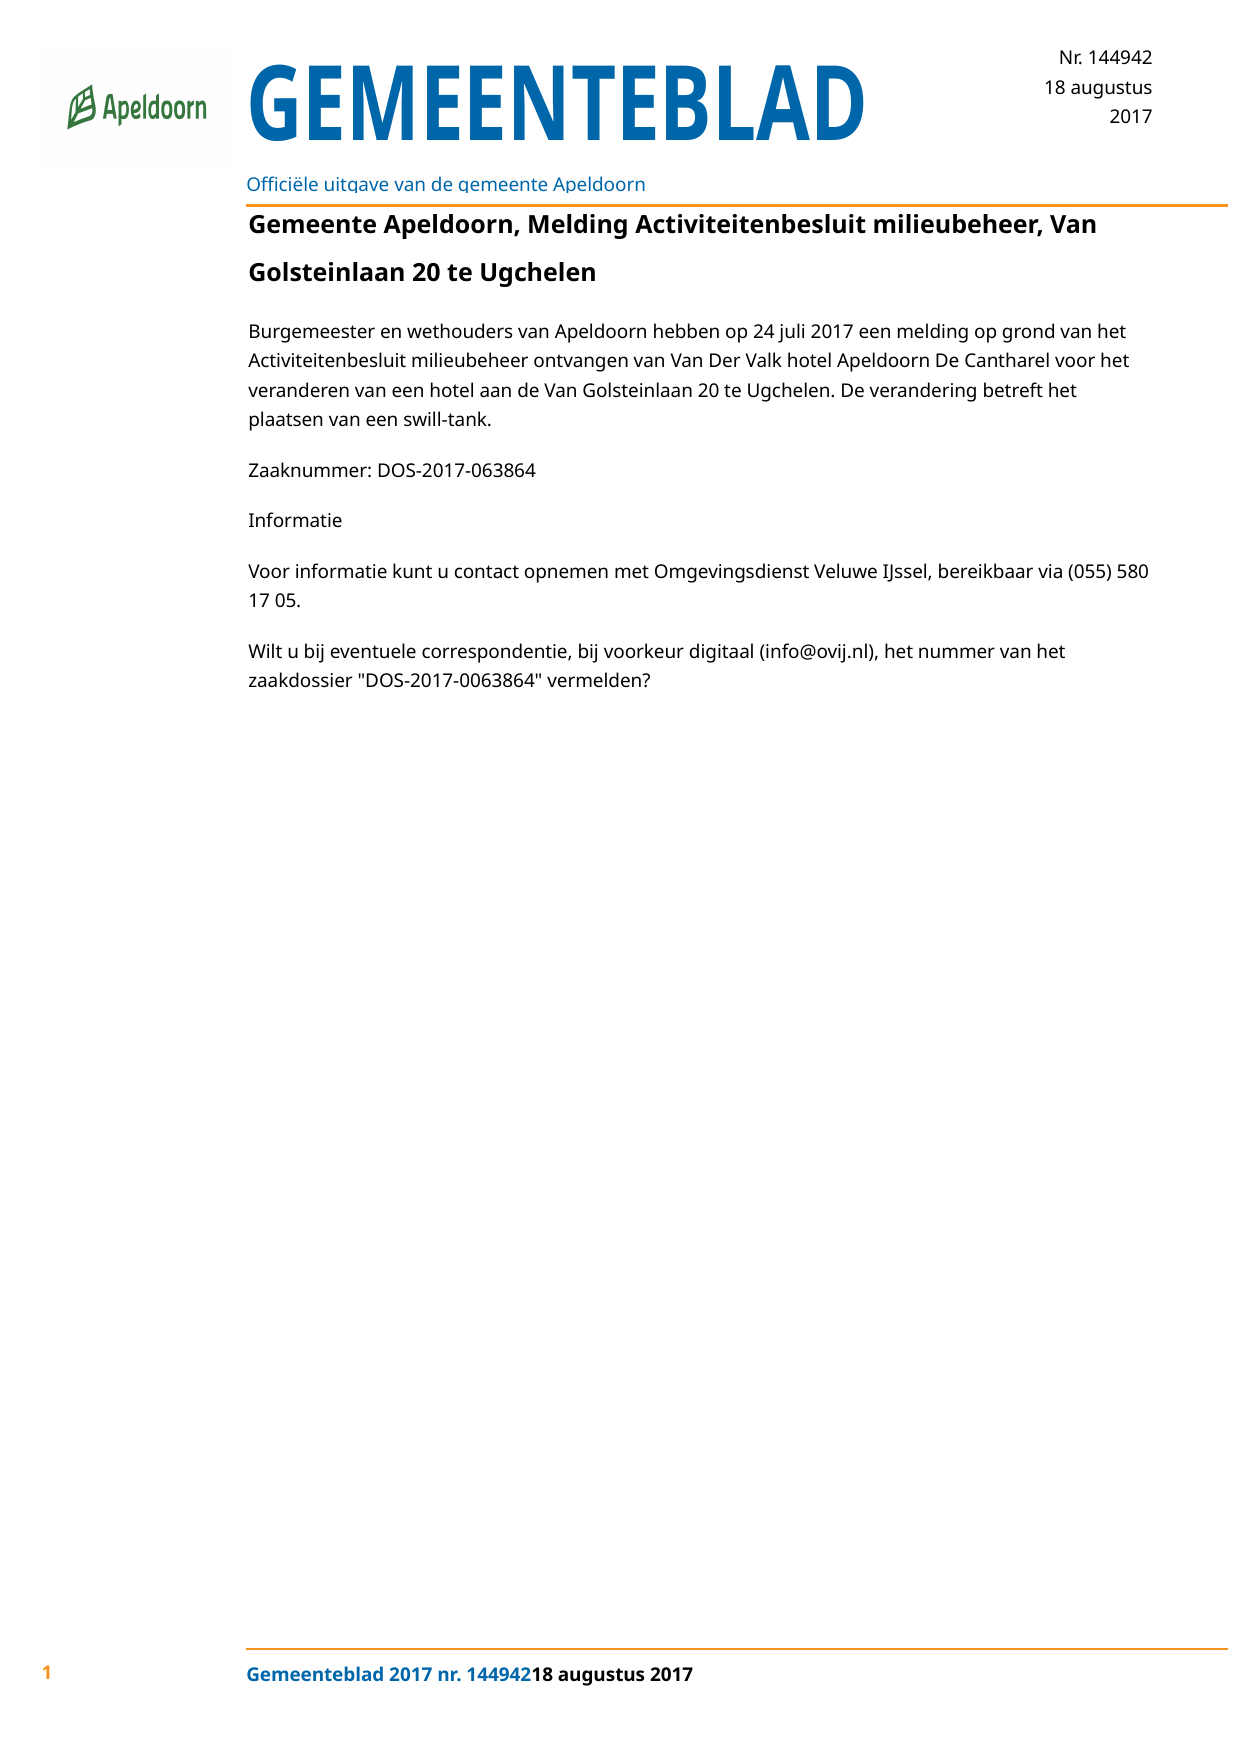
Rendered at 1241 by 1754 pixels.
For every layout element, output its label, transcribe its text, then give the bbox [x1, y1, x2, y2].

picture [41, 47, 231, 172]
text Burgemeester en wethouders van Apeldoorn hebben op 24 juli 2017 een melding op grond van het Activiteitenbesluit milieubeheer ontvangen van Van Der Valk hotel Apeldoorn De Cantharel voor het veranderen van een hotel aan de Van Golsteinlaan 20 te Ugchelen. De verandering betreft het plaatsen van een swill-tank. [248, 318, 1152, 432]
text Gemeente Apeldoorn, Melding Activiteitenbesluit milieubeheer, Van Golsteinlaan 20 te Ugchelen [248, 207, 1152, 288]
text Zaaknummer: DOS-2017-063864 [248, 457, 1152, 483]
text Voor informatie kunt u contact opnemen met Omgevingsdienst Veluwe IJssel, bereikbaar via (055) 580 17 05. [248, 558, 1152, 613]
text Informatie [248, 507, 1152, 533]
text Wilt u bij eventuele correspondentie, bij voorkeur digitaal (info@ovij.nl), het nummer van het zaakdossier "DOS-2017-0063864" vermelden? [248, 638, 1152, 693]
